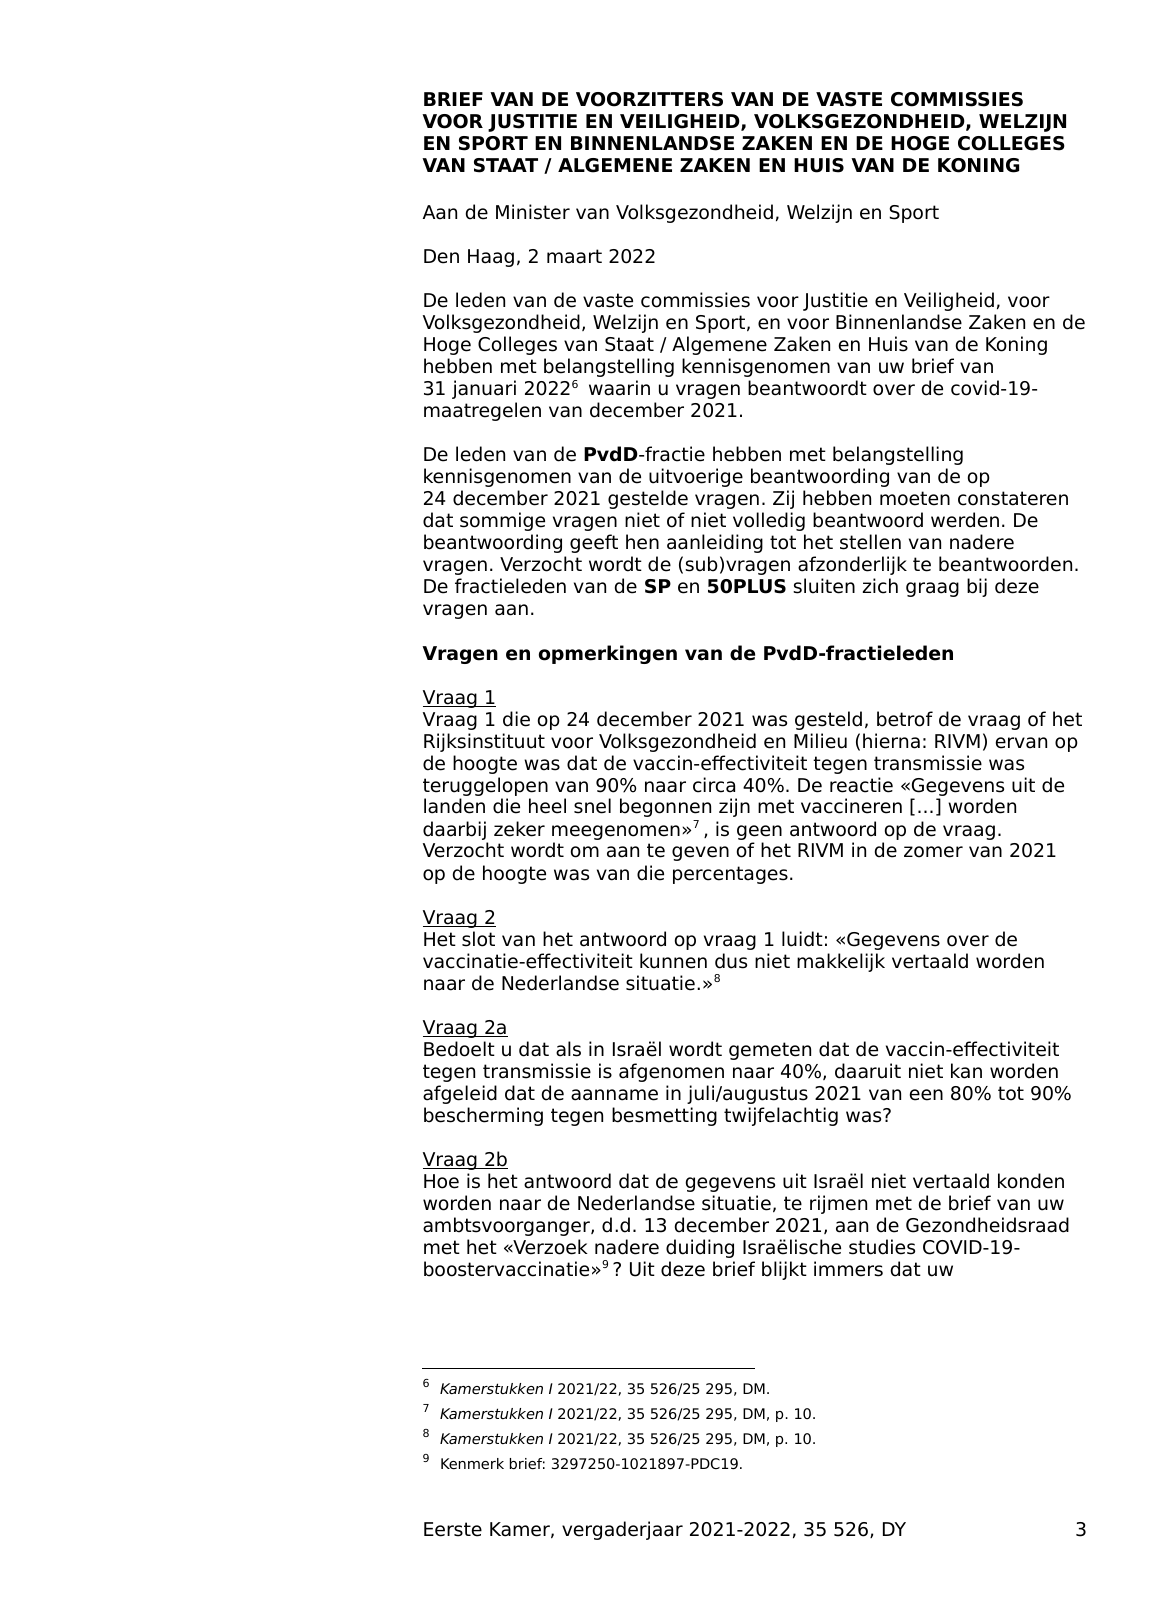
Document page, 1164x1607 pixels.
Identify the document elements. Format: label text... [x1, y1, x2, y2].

subtitle Vraag 2 [422, 907, 1087, 928]
text Aan de Minister van Volksgezondheid, Welzijn en Sport [422, 202, 1087, 224]
subtitle Vraag 1 [422, 687, 1087, 708]
text De leden van de vaste commissies voor Justitie en Veiligheid, voor Volksgezondheid, Welzijn en Sport, en voor Binnenlandse Zaken en de Hoge Colleges van Staat / Algemene Zaken en Huis van de Koning hebben met belangstelling kennisgenomen van uw brief van 31 januari 2022 waarin u vragen beantwoordt over de covid-19-maatregelen van december 2021. [422, 290, 1087, 422]
text Den Haag, 2 maart 2022 [422, 246, 1087, 268]
text Kenmerk brief: 3297250-1021897-PDC19. [422, 1452, 1087, 1474]
text Kamerstukken I 2021/22, 35 526/25 295, DM, p. 10. [422, 1402, 1087, 1424]
text De leden van de PvdD-fractie hebben met belangstelling kennisgenomen van de uitvoerige beantwoording van de op 24 december 2021 gestelde vragen. Zij hebben moeten constateren dat sommige vragen niet of niet volledig beantwoord werden. De beantwoording geeft hen aanleiding tot het stellen van nadere vragen. Verzocht wordt de (sub)vragen afzonderlijk te beantwoorden. De fractieleden van de SP en 50PLUS sluiten zich graag bij deze vragen aan. [422, 444, 1087, 620]
subtitle Vraag 2a [422, 1017, 1087, 1039]
text Vraag 1 die op 24 december 2021 was gesteld, betrof de vraag of het Rijksinstituut voor Volksgezondheid en Milieu (hierna: RIVM) ervan op de hoogte was dat de vaccin-effectiviteit tegen transmissie was teruggelopen van 90% naar circa 40%. De reactie «Gegevens uit de landen die heel snel begonnen zijn met vaccineren [...] worden daarbij zeker meegenomen», is geen antwoord op de vraag. Verzocht wordt om aan te geven of het RIVM in de zomer van 2021 op de hoogte was van die percentages. [422, 708, 1087, 884]
subtitle Vragen en opmerkingen van de PvdD-fractieleden [422, 642, 1087, 664]
subtitle BRIEF VAN DE VOORZITTERS VAN DE VASTE COMMISSIES VOOR JUSTITIE EN VEILIGHEID, VOLKSGEZONDHEID, WELZIJN EN SPORT EN BINNENLANDSE ZAKEN EN DE HOGE COLLEGES VAN STAAT / ALGEMENE ZAKEN EN HUIS VAN DE KONING [422, 89, 1087, 177]
text Hoe is het antwoord dat de gegevens uit Israël niet vertaald konden worden naar de Nederlandse situatie, te rijmen met de brief van uw ambtsvoorganger, d.d. 13 december 2021, aan de Gezondheidsraad met het «Verzoek nadere duiding Israëlische studies COVID-19-boostervaccinatie»? Uit deze brief blijkt immers dat uw [422, 1171, 1087, 1281]
text Kamerstukken I 2021/22, 35 526/25 295, DM, p. 10. [422, 1427, 1087, 1449]
text Bedoelt u dat als in Israël wordt gemeten dat de vaccin-effectiviteit tegen transmissie is afgenomen naar 40%, daaruit niet kan worden afgeleid dat de aanname in juli/augustus 2021 van een 80% tot 90% bescherming tegen besmetting twijfelachtig was? [422, 1039, 1087, 1127]
text Kamerstukken I 2021/22, 35 526/25 295, DM. [422, 1377, 1087, 1399]
subtitle Vraag 2b [422, 1149, 1087, 1171]
text Het slot van het antwoord op vraag 1 luidt: «Gegevens over de vaccinatie-effectiviteit kunnen dus niet makkelijk vertaald worden naar de Nederlandse situatie.» [422, 928, 1087, 994]
